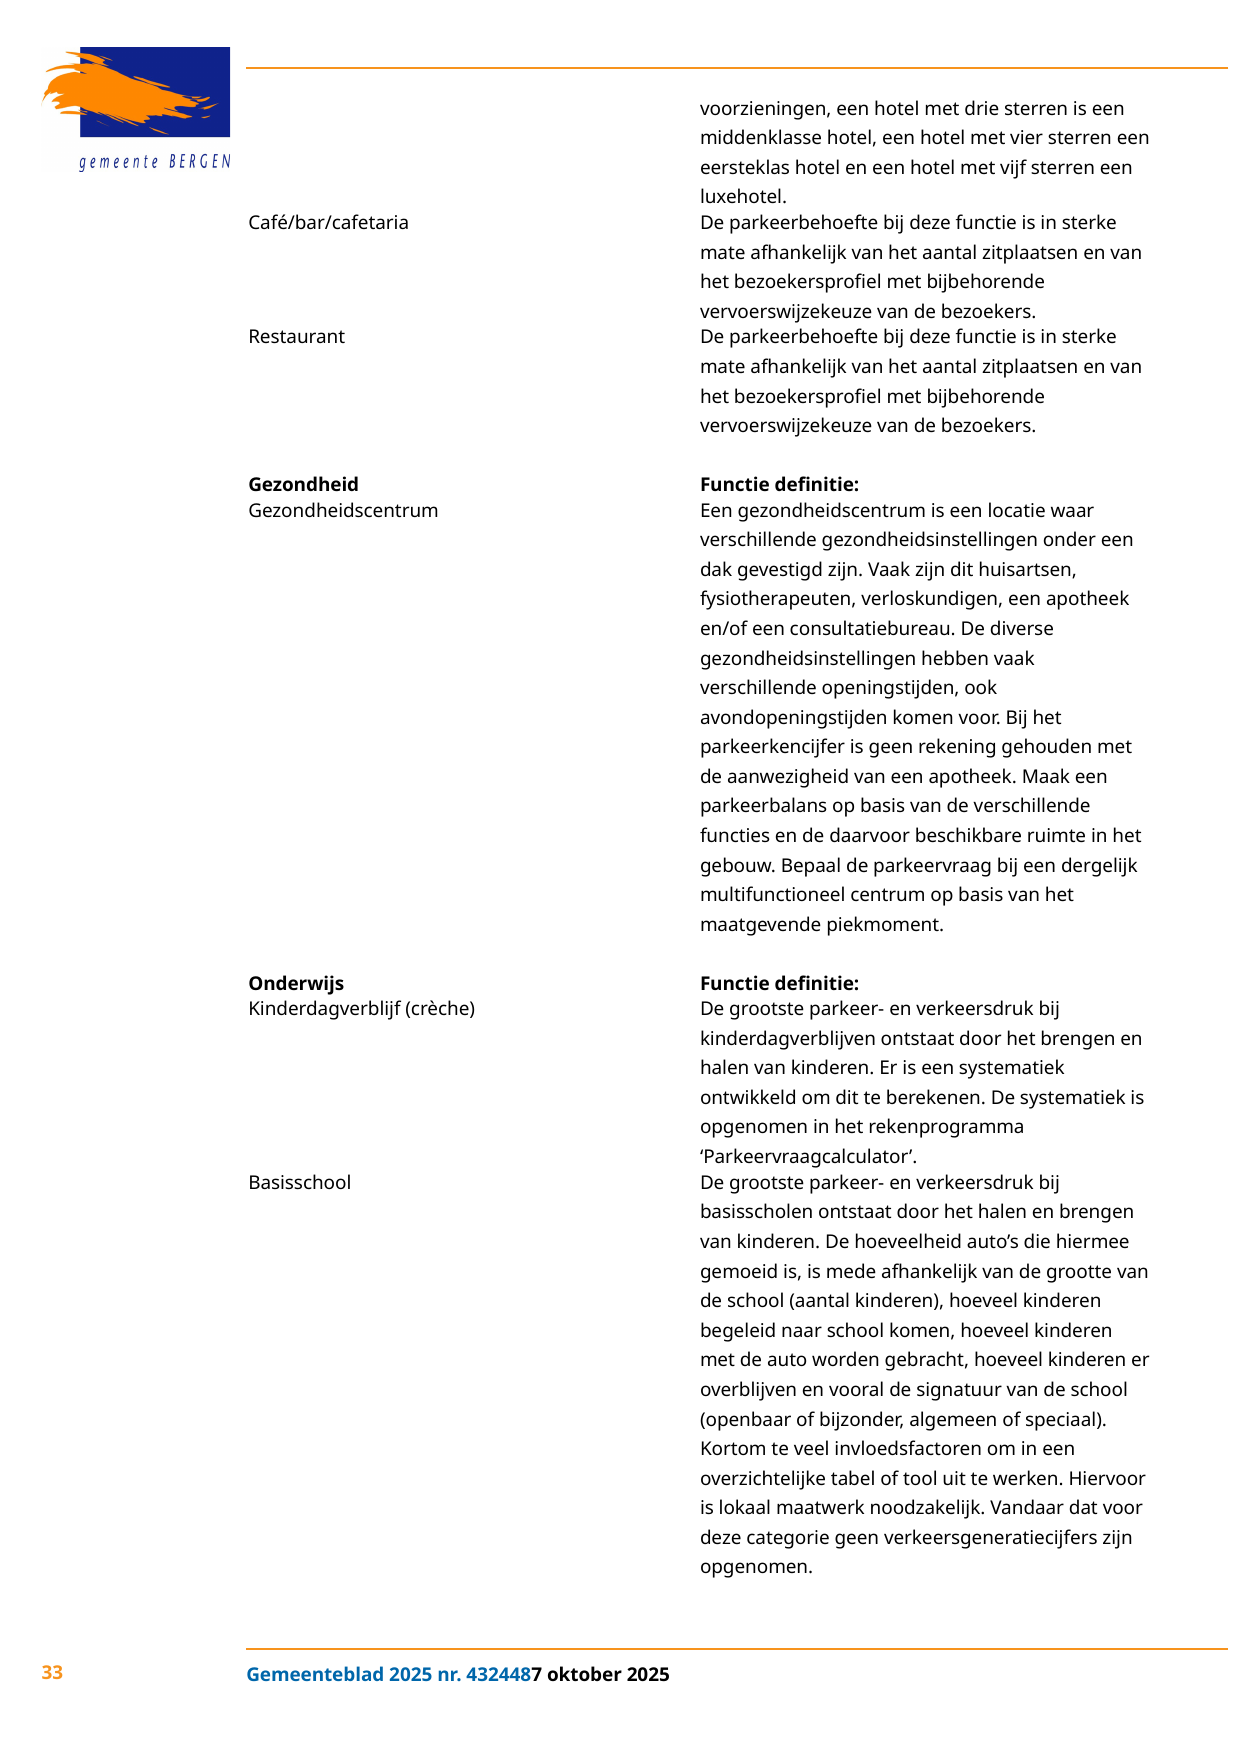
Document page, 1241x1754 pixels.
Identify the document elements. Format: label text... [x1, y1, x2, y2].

table_header Functie definitie: [700, 471, 1152, 497]
table_header Functie definitie: [700, 970, 1152, 995]
table_cell De grootste parkeer- en verkeersdruk bij kinderdagverblijven ontstaat door het brengen en halen van kinderen. Er is een systematiek ontwikkeld om dit te berekenen. De systematiek is opgenomen in het rekenprogramma ‘Parkeervraagcalculator’. [700, 995, 1152, 1169]
table_header Gezondheid [248, 471, 700, 497]
table_cell Basisschool [248, 1169, 700, 1579]
table_cell voorzieningen, een hotel met drie sterren is een middenklasse hotel, een hotel met vier sterren een eersteklas hotel en een hotel met vijf sterren een luxehotel. [700, 95, 1152, 209]
table_header Onderwijs [248, 970, 700, 995]
table_cell De parkeerbehoefte bij deze functie is in sterke mate afhankelijk van het aantal zitplaatsen en van het bezoekersprofiel met bijbehorende vervoerswijzekeuze van de bezoekers. [700, 324, 1152, 438]
table_cell [248, 95, 700, 209]
table_cell De grootste parkeer- en verkeersdruk bij basisscholen ontstaat door het halen en brengen van kinderen. De hoeveelheid auto’s die hiermee gemoeid is, is mede afhankelijk van de grootte van de school (aantal kinderen), hoeveel kinderen begeleid naar school komen, hoeveel kinderen met de auto worden gebracht, hoeveel kinderen er overblijven en vooral de signatuur van de school (openbaar of bijzonder, algemeen of speciaal). Kortom te veel invloedsfactoren om in een overzichtelijke tabel of tool uit te werken. Hiervoor is lokaal maatwerk noodzakelijk. Vandaar dat voor deze categorie geen verkeersgeneratiecijfers zijn opgenomen. [700, 1169, 1152, 1579]
table_cell Restaurant [248, 324, 700, 438]
table_cell Kinderdagverblijf (crèche) [248, 995, 700, 1169]
table_cell Café/bar/cafetaria [248, 209, 700, 324]
table_cell Een gezondheidscentrum is een locatie waar verschillende gezondheidsinstellingen onder een dak gevestigd zijn. Vaak zijn dit huisartsen, fysiotherapeuten, verloskundigen, een apotheek en/of een consultatiebureau. De diverse gezondheidsinstellingen hebben vaak verschillende openingstijden, ook avondopeningstijden komen voor. Bij het parkeerkencijfer is geen rekening gehouden met de aanwezigheid van een apotheek. Maak een parkeerbalans op basis van de verschillende functies en de daarvoor beschikbare ruimte in het gebouw. Bepaal de parkeervraag bij een dergelijk multifunctioneel centrum op basis van het maatgevende piekmoment. [700, 497, 1152, 937]
picture [41, 47, 231, 172]
table_cell Gezondheidscentrum [248, 497, 700, 937]
table_cell De parkeerbehoefte bij deze functie is in sterke mate afhankelijk van het aantal zitplaatsen en van het bezoekersprofiel met bijbehorende vervoerswijzekeuze van de bezoekers. [700, 209, 1152, 324]
